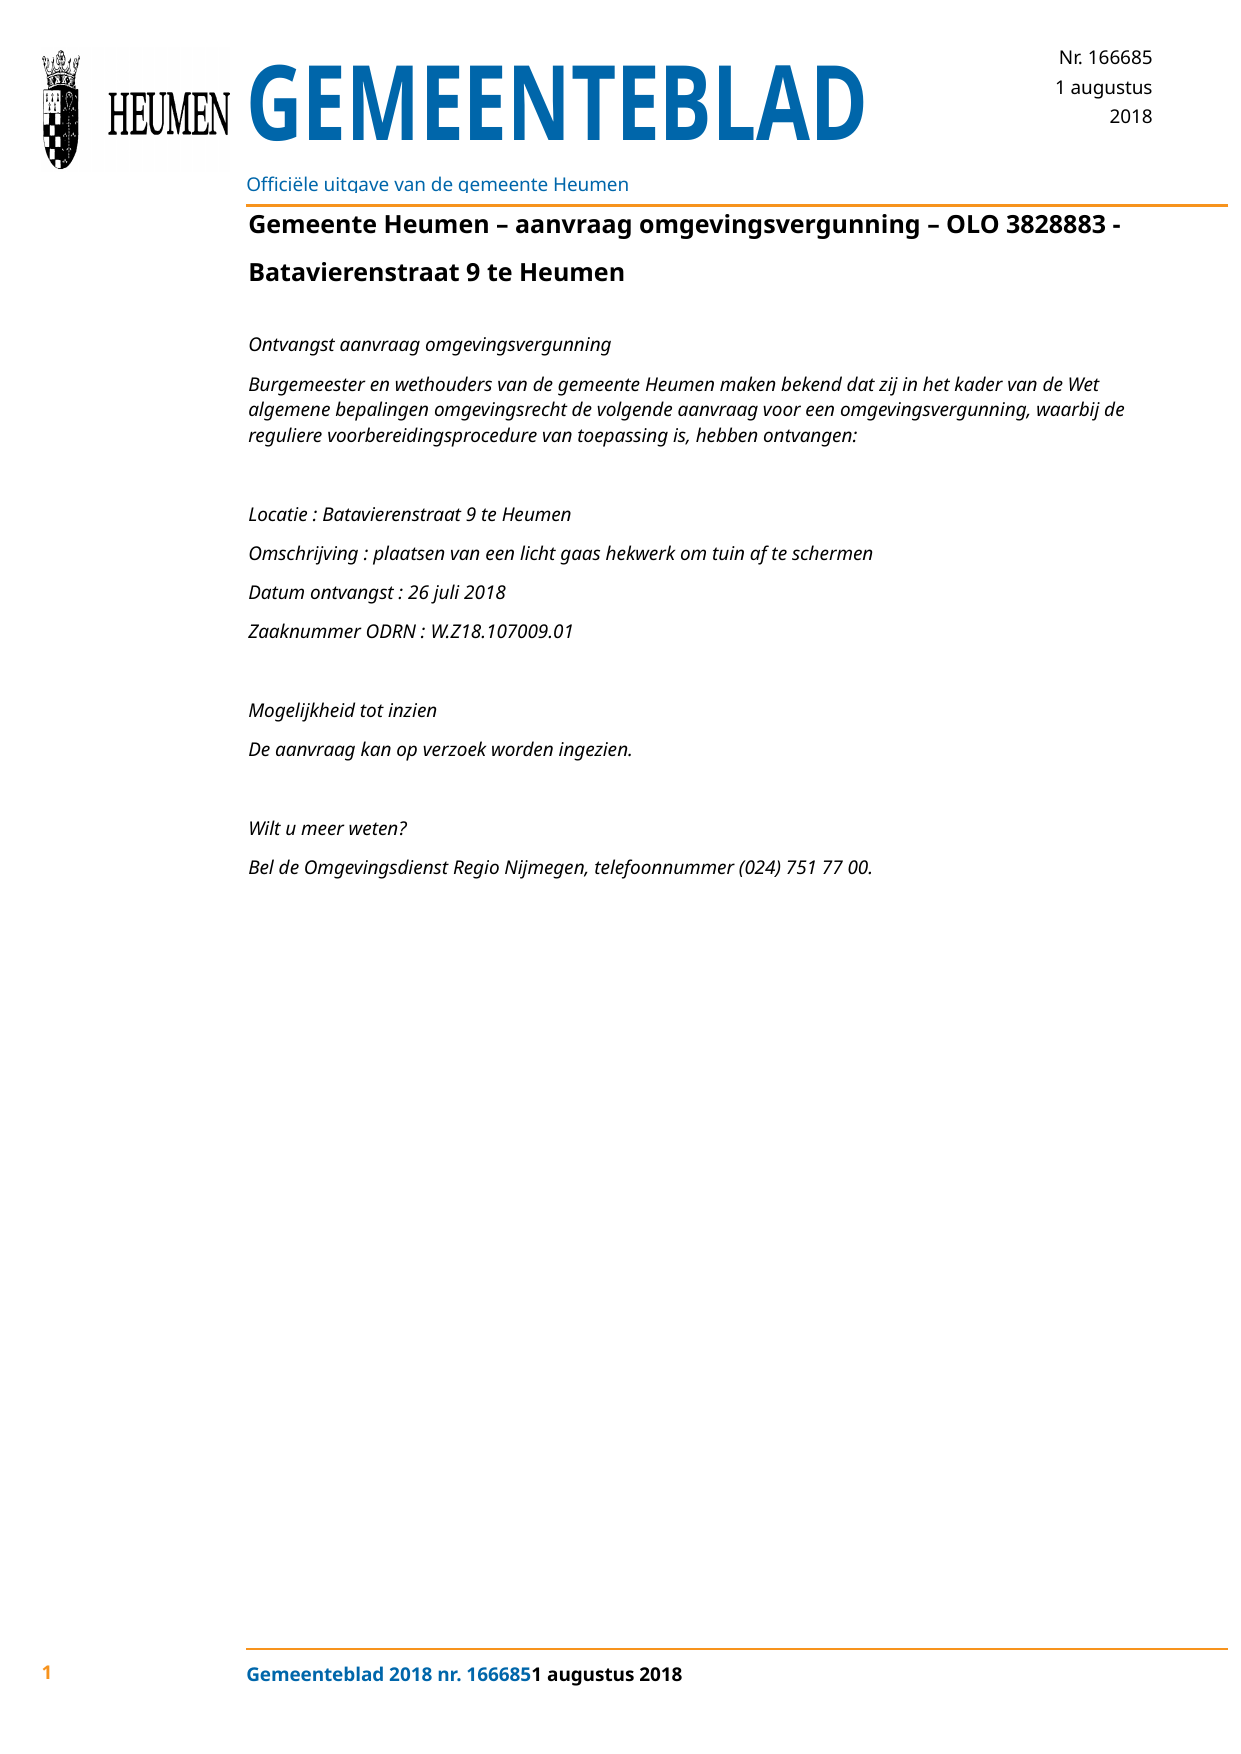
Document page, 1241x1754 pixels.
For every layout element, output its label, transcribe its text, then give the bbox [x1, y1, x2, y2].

text Wilt u meer weten? [248, 815, 1152, 841]
text Locatie : Batavierenstraat 9 te Heumen [248, 501, 1152, 526]
text Mogelijkheid tot inzien [248, 697, 1152, 723]
text Bel de Omgevingsdienst Regio Nijmegen, telefoonnummer (024) 751 77 00. [248, 854, 1152, 880]
text Omschrijving : plaatsen van een licht gaas hekwerk om tuin af te schermen [248, 540, 1152, 566]
text Gemeente Heumen – aanvraag omgevingsvergunning – OLO 3828883 - Batavierenstraat 9 te Heumen [248, 207, 1152, 288]
text Datum ontvangst : 26 juli 2018 [248, 579, 1152, 605]
text Zaaknummer ODRN : W.Z18.107009.01 [248, 618, 1152, 644]
text Burgemeester en wethouders van de gemeente Heumen maken bekend dat zij in het kader van de Wet algemene bepalingen omgevingsrecht de volgende aanvraag voor een omgevingsvergunning, waarbij de reguliere voorbereidingsprocedure van toepassing is, hebben ontvangen: [248, 371, 1152, 448]
picture [41, 47, 231, 172]
text Ontvangst aanvraag omgevingsvergunning [248, 331, 1152, 357]
text De aanvraag kan op verzoek worden ingezien. [248, 736, 1152, 762]
